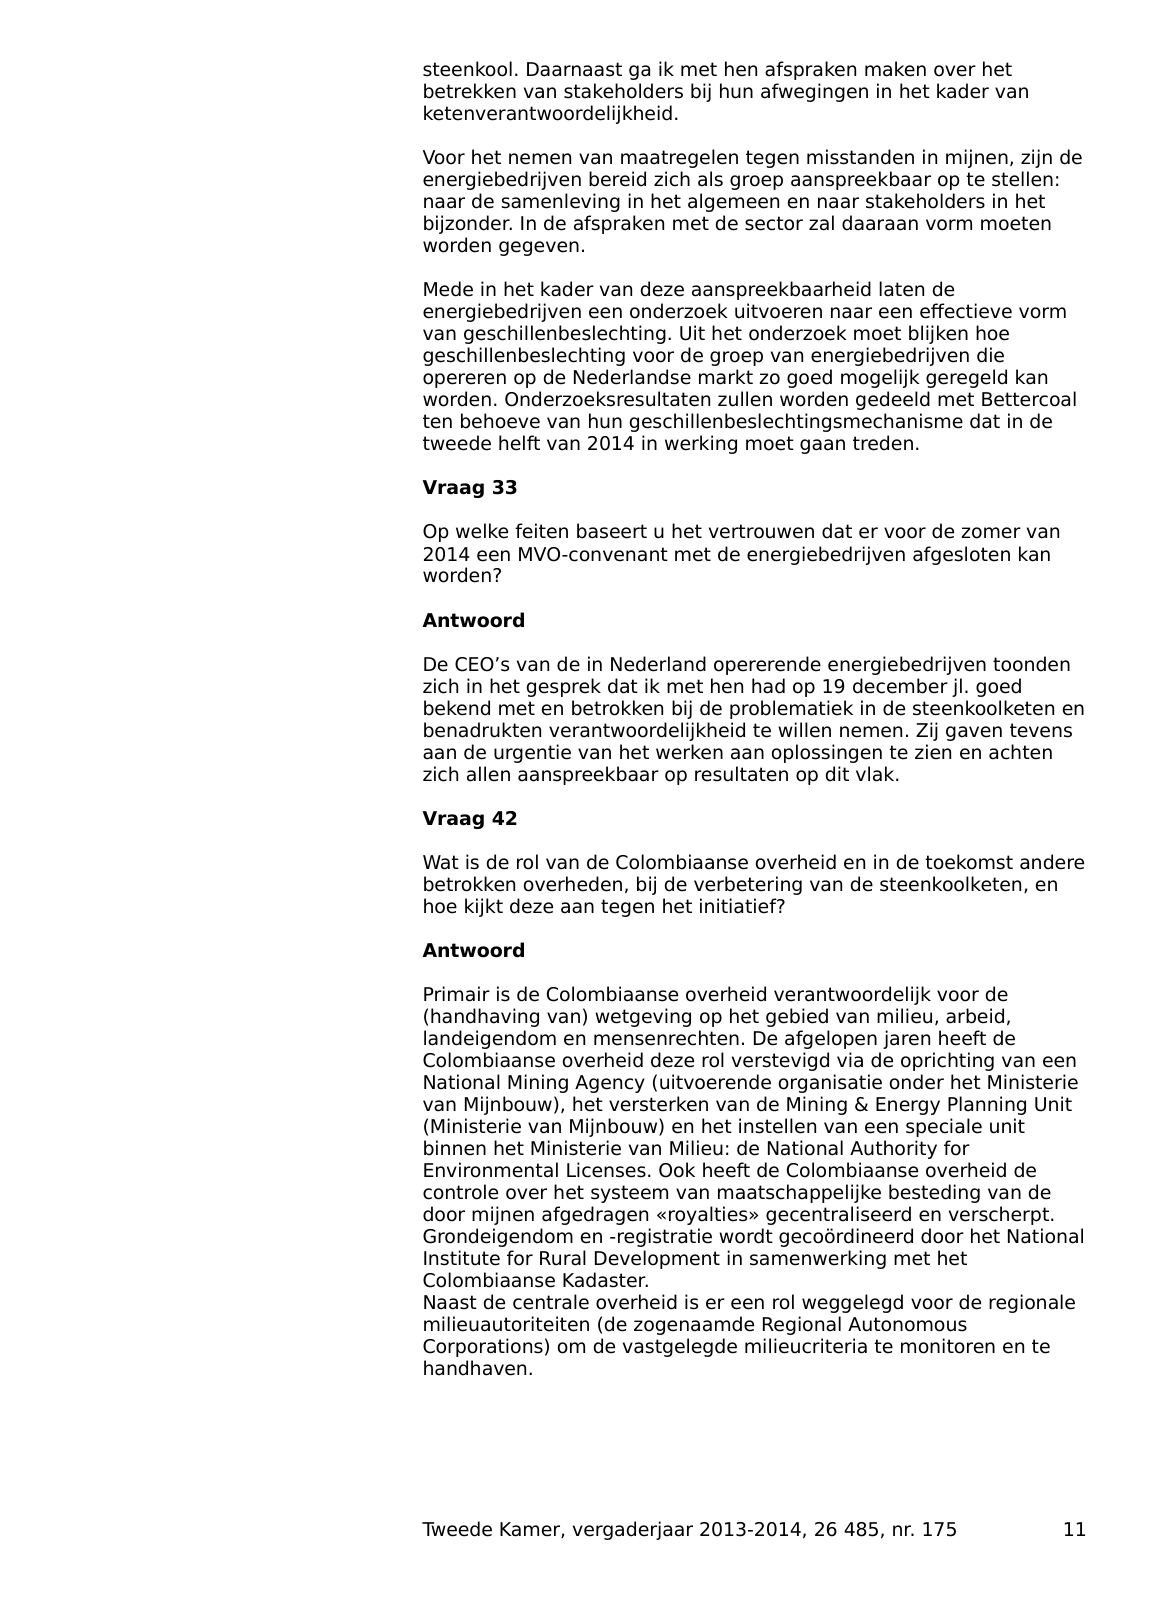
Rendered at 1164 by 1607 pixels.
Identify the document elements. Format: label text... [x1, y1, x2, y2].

text Mede in het kader van deze aanspreekbaarheid laten de energiebedrijven een onderzoek uitvoeren naar een effectieve vorm van geschillenbeslechting. Uit het onderzoek moet blijken hoe geschillenbeslechting voor de groep van energiebedrijven die opereren op de Nederlandse markt zo goed mogelijk geregeld kan worden. Onderzoeksresultaten zullen worden gedeeld met Bettercoal ten behoeve van hun geschillenbeslechtingsmechanisme dat in de tweede helft van 2014 in werking moet gaan treden. [422, 279, 1087, 455]
subtitle Antwoord [422, 609, 1087, 632]
text Voor het nemen van maatregelen tegen misstanden in mijnen, zijn de energiebedrijven bereid zich als groep aanspreekbaar op te stellen: naar de samenleving in het algemeen en naar stakeholders in het bijzonder. In de afspraken met de sector zal daaraan vorm moeten worden gegeven. [422, 147, 1087, 257]
text De CEO’s van de in Nederland opererende energiebedrijven toonden zich in het gesprek dat ik met hen had op 19 december jl. goed bekend met en betrokken bij de problematiek in de steenkoolketen en benadrukten verantwoordelijkheid te willen nemen. Zij gaven tevens aan de urgentie van het werken aan oplossingen te zien en achten zich allen aanspreekbaar op resultaten op dit vlak. [422, 654, 1087, 786]
subtitle Vraag 42 [422, 808, 1087, 830]
subtitle Antwoord [422, 940, 1087, 962]
text Primair is de Colombiaanse overheid verantwoordelijk voor de (handhaving van) wetgeving op het gebied van milieu, arbeid, landeigendom en mensenrechten. De afgelopen jaren heeft de Colombiaanse overheid deze rol verstevigd via de oprichting van een National Mining Agency (uitvoerende organisatie onder het Ministerie van Mijnbouw), het versterken van de Mining & Energy Planning Unit (Ministerie van Mijnbouw) en het instellen van een speciale unit binnen het Ministerie van Milieu: de National Authority for Environmental Licenses. Ook heeft de Colombiaanse overheid de controle over het systeem van maatschappelijke besteding van de door mijnen afgedragen «royalties» gecentraliseerd en verscherpt. Grondeigendom en -registratie wordt gecoördineerd door het National Institute for Rural Development in samenwerking met het Colombiaanse Kadaster. [422, 984, 1087, 1292]
text Wat is de rol van de Colombiaanse overheid en in de toekomst andere betrokken overheden, bij de verbetering van de steenkoolketen, en hoe kijkt deze aan tegen het initiatief? [422, 852, 1087, 918]
text Op welke feiten baseert u het vertrouwen dat er voor de zomer van 2014 een MVO-convenant met de energiebedrijven afgesloten kan worden? [422, 521, 1087, 587]
text steenkool. Daarnaast ga ik met hen afspraken maken over het betrekken van stakeholders bij hun afwegingen in het kader van ketenverantwoordelijkheid. [422, 59, 1087, 125]
text Naast de centrale overheid is er een rol weggelegd voor de regionale milieuautoriteiten (de zogenaamde Regional Autonomous Corporations) om de vastgelegde milieucriteria te monitoren en te handhaven. [422, 1292, 1087, 1380]
subtitle Vraag 33 [422, 477, 1087, 499]
